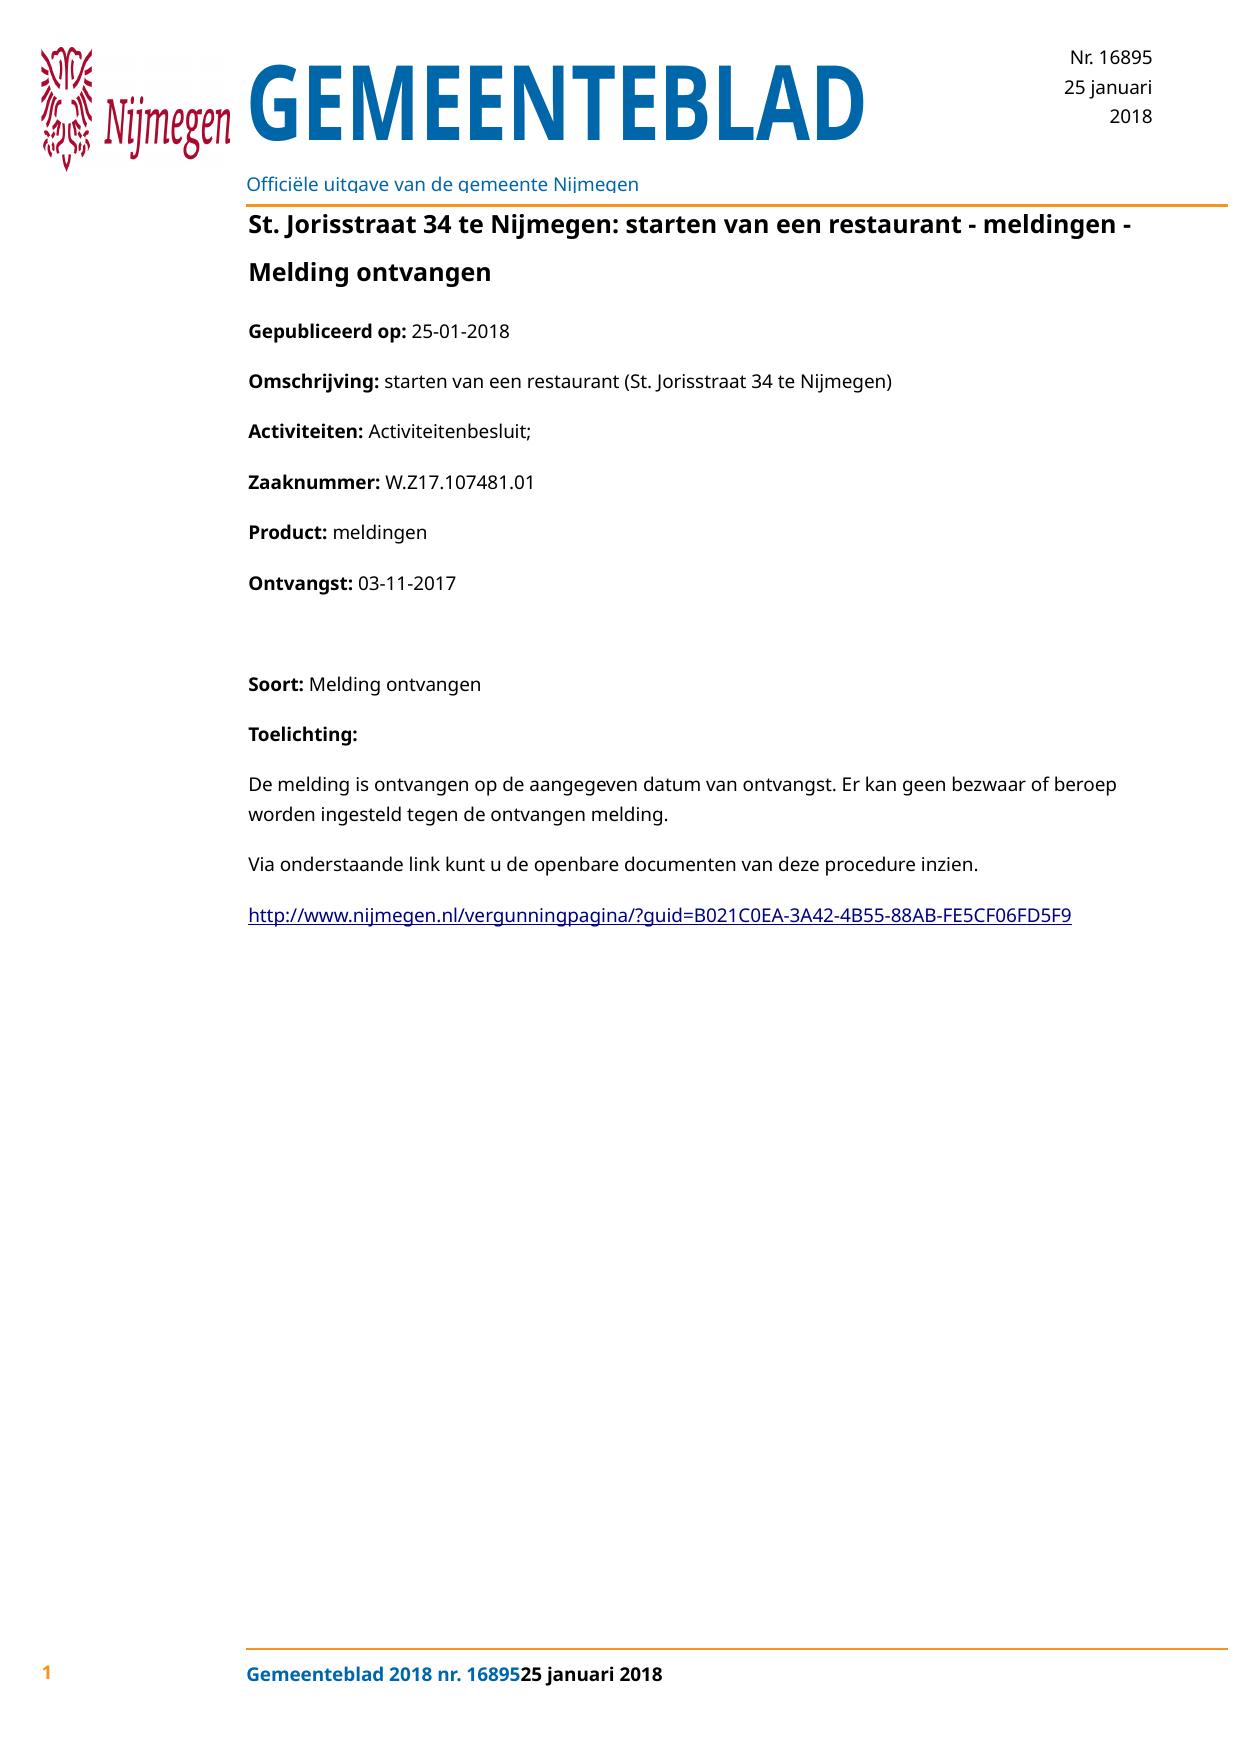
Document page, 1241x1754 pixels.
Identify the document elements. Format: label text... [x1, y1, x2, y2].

text Product: meldingen [248, 519, 1152, 545]
text Soort: Melding ontvangen [248, 671, 1152, 697]
text Activiteiten: Activiteitenbesluit; [248, 419, 1152, 444]
text Gepubliceerd op: 25-01-2018 [248, 318, 1152, 344]
text Zaaknummer: W.Z17.107481.01 [248, 469, 1152, 495]
text Ontvangst: 03-11-2017 [248, 570, 1152, 596]
text De melding is ontvangen op de aangegeven datum van ontvangst. Er kan geen bezwaar of beroep worden ingesteld tegen de ontvangen melding. [248, 772, 1152, 827]
text Via onderstaande link kunt u de openbare documenten van deze procedure inzien. [248, 852, 1152, 877]
text http://www.nijmegen.nl/vergunningpagina/?guid=B021C0EA-3A42-4B55-88AB-FE5CF06FD5F9 [248, 902, 1152, 928]
text Omschrijving: starten van een restaurant (St. Jorisstraat 34 te Nijmegen) [248, 368, 1152, 394]
text St. Jorisstraat 34 te Nijmegen: starten van een restaurant - meldingen - Melding ontvangen [248, 207, 1152, 288]
text Toelichting: [248, 721, 1152, 747]
picture [41, 47, 231, 172]
